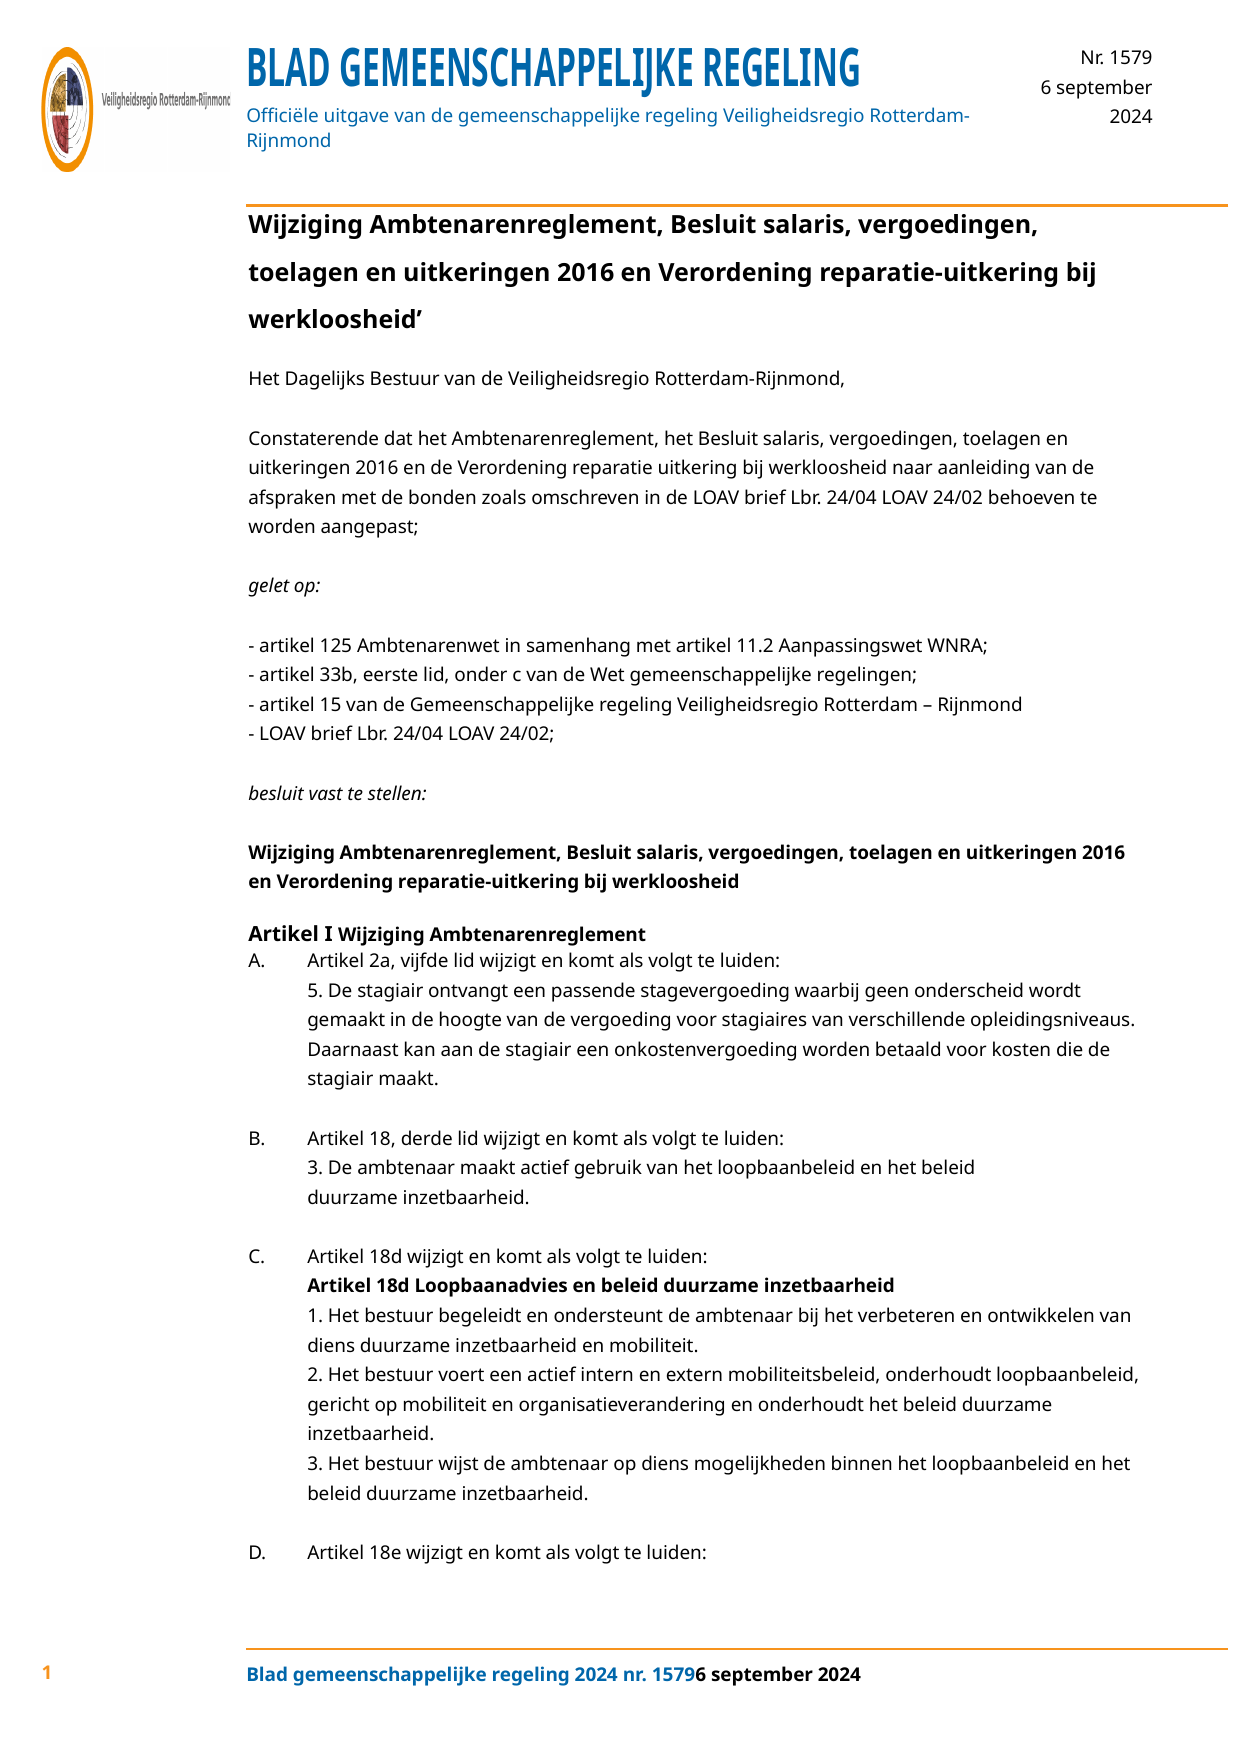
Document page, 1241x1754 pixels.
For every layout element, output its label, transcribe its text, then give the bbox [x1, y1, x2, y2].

text - LOAV brief Lbr. 24/04 LOAV 24/02; [248, 721, 1152, 746]
text Wijziging Ambtenarenreglement, Besluit salaris, vergoedingen, toelagen en uitkeringen 2016 en Verordening reparatie-uitkering bij werkloosheid’ [248, 207, 1152, 336]
text besluit vast te stellen: [248, 780, 1152, 805]
list 1. Het bestuur begeleidt en ondersteunt de ambtenaar bij het verbeteren en ontwikkelen van diens duurzame inzetbaarheid en mobiliteit. [248, 1302, 1152, 1358]
text Artikel I Wijziging Ambtenarenreglement [248, 919, 1152, 947]
list 3. Het bestuur wijst de ambtenaar op diens mogelijkheden binnen het loopbaanbeleid en het beleid duurzame inzetbaarheid. [248, 1450, 1152, 1506]
list Artikel 18, derde lid wijzigt en komt als volgt te luiden: [248, 1125, 1152, 1151]
list Artikel 18d wijzigt en komt als volgt te luiden: [248, 1243, 1152, 1269]
text - artikel 125 Ambtenarenwet in samenhang met artikel 11.2 Aanpassingswet WNRA; [248, 632, 1152, 657]
text gelet op: [248, 573, 1152, 598]
text - artikel 33b, eerste lid, onder c van de Wet gemeenschappelijke regelingen; [248, 661, 1152, 687]
text Het Dagelijks Bestuur van de Veiligheidsregio Rotterdam-Rijnmond, [248, 366, 1152, 391]
list Artikel 18e wijzigt en komt als volgt te luiden: [248, 1539, 1152, 1565]
picture [41, 47, 231, 172]
list 3. De ambtenaar maakt actief gebruik van het loopbaanbeleid en het beleid duurzame inzetbaarheid. [248, 1154, 1152, 1210]
text Wijziging Ambtenarenreglement, Besluit salaris, vergoedingen, toelagen en uitkeringen 2016 en Verordening reparatie-uitkering bij werkloosheid [248, 839, 1152, 894]
text Constaterende dat het Ambtenarenreglement, het Besluit salaris, vergoedingen, toelagen en uitkeringen 2016 en de Verordening reparatie uitkering bij werkloosheid naar aanleiding van de afspraken met de bonden zoals omschreven in de LOAV brief Lbr. 24/04 LOAV 24/02 behoeven te worden aangepast; [248, 425, 1152, 539]
list 5. De stagiair ontvangt een passende stagevergoeding waarbij geen onderscheid wordt gemaakt in de hoogte van de vergoeding voor stagiaires van verschillende opleidingsniveaus. Daarnaast kan aan de stagiair een onkostenvergoeding worden betaald voor kosten die de stagiair maakt. [248, 977, 1152, 1091]
list 2. Het bestuur voert een actief intern en extern mobiliteitsbeleid, onderhoudt loopbaanbeleid, gericht op mobiliteit en organisatieverandering en onderhoudt het beleid duurzame inzetbaarheid. [248, 1361, 1152, 1446]
text - artikel 15 van de Gemeenschappelijke regeling Veiligheidsregio Rotterdam – Rijnmond [248, 691, 1152, 717]
list Artikel 2a, vijfde lid wijzigt en komt als volgt te luiden: [248, 947, 1152, 973]
list Artikel 18d Loopbaanadvies en beleid duurzame inzetbaarheid [248, 1273, 1152, 1298]
